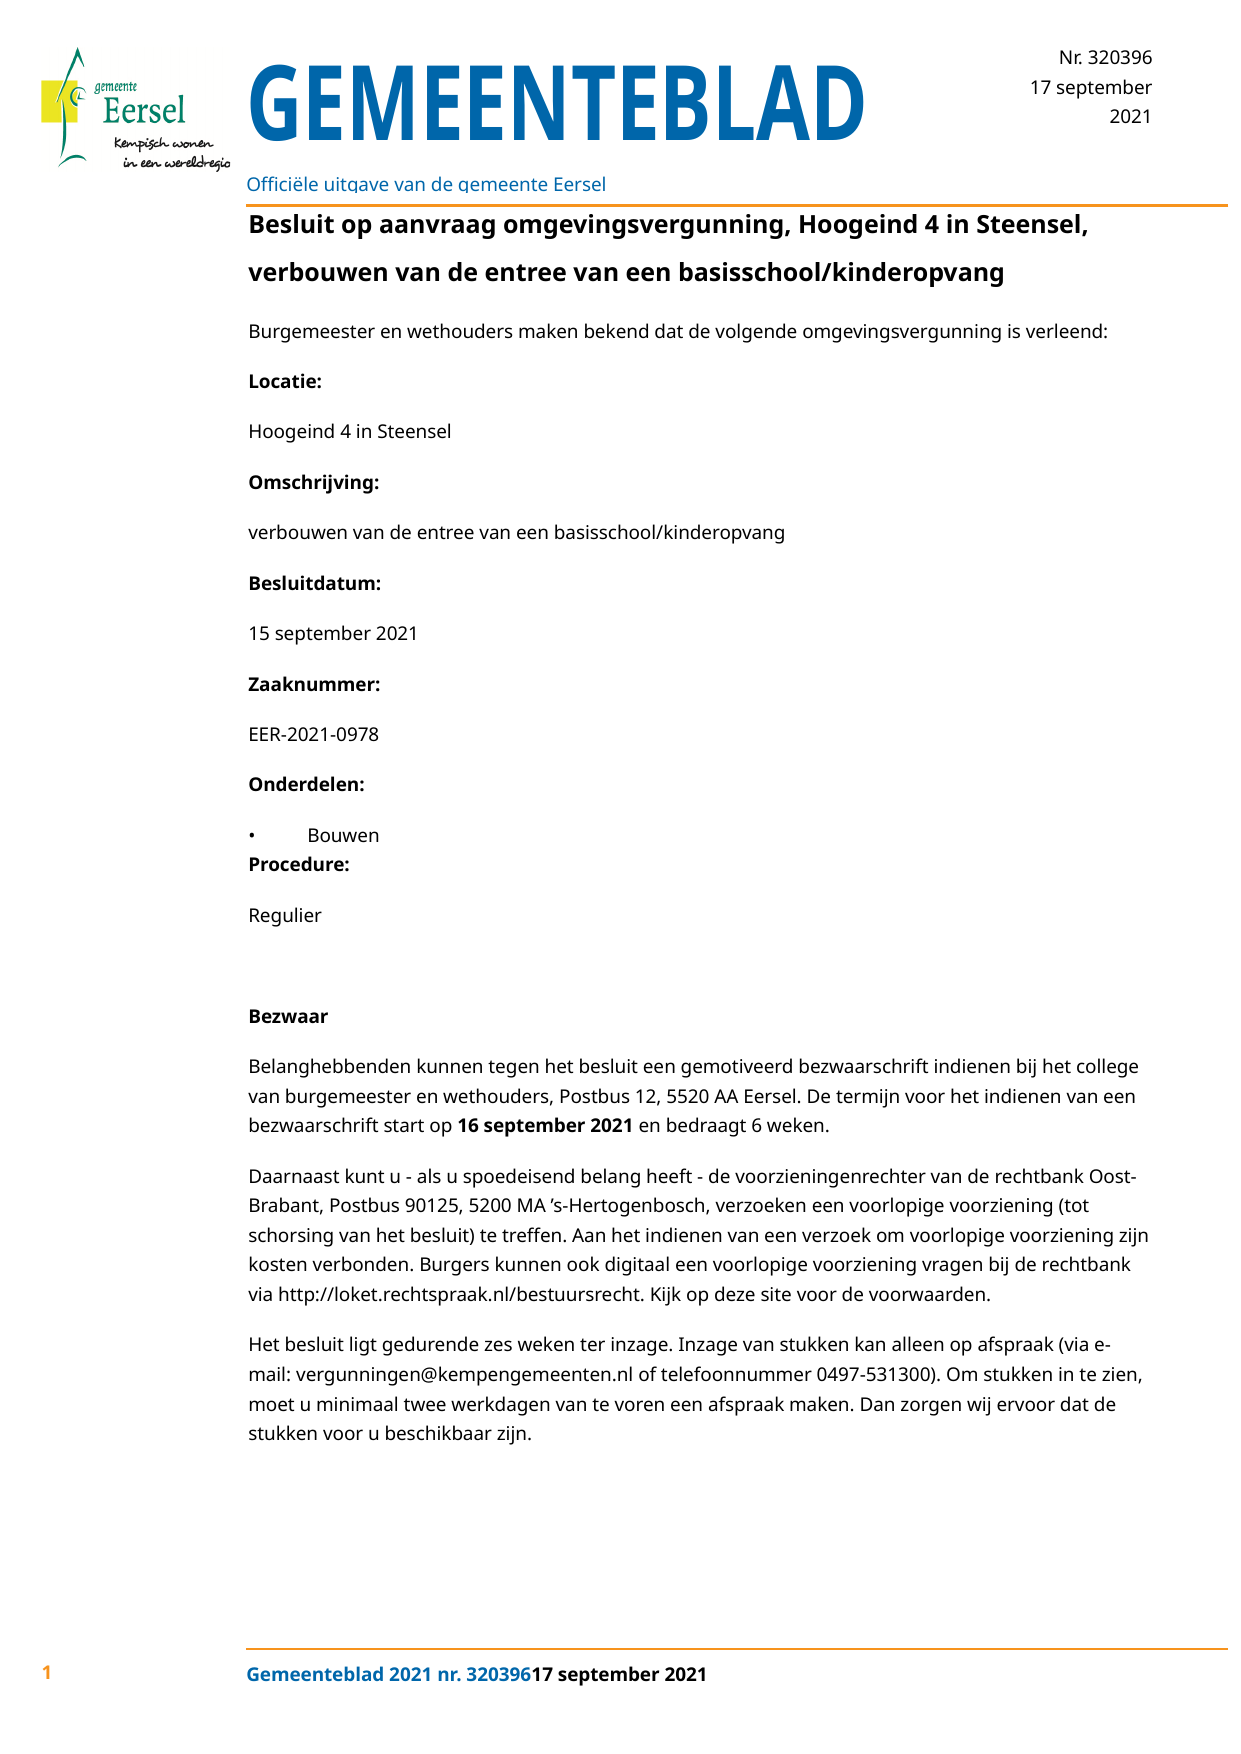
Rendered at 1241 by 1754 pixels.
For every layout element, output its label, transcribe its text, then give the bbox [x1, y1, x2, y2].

text Burgemeester en wethouders maken bekend dat de volgende omgevingsvergunning is verleend: [248, 318, 1152, 344]
text Zaaknummer: [248, 671, 1152, 697]
text Procedure: [248, 852, 1152, 877]
text Bezwaar [248, 1003, 1152, 1029]
text Belanghebbenden kunnen tegen het besluit een gemotiveerd bezwaarschrift indienen bij het college van burgemeester en wethouders, Postbus 12, 5520 AA Eersel. De termijn voor het indienen van een bezwaarschrift start op 16 september 2021 en bedraagt 6 weken. [248, 1053, 1152, 1138]
text Besluit op aanvraag omgevingsvergunning, Hoogeind 4 in Steensel, verbouwen van de entree van een basisschool/kinderopvang [248, 207, 1152, 288]
text Besluitdatum: [248, 570, 1152, 596]
text verbouwen van de entree van een basisschool/kinderopvang [248, 519, 1152, 545]
text Regulier [248, 902, 1152, 928]
text Onderdelen: [248, 772, 1152, 797]
list Bouwen [248, 822, 1152, 848]
text Omschrijving: [248, 469, 1152, 495]
text Daarnaast kunt u - als u spoedeisend belang heeft - de voorzieningenrechter van de rechtbank Oost-Brabant, Postbus 90125, 5200 MA ’s-Hertogenbosch, verzoeken een voorlopige voorziening (tot schorsing van het besluit) te treffen. Aan het indienen van een verzoek om voorlopige voorziening zijn kosten verbonden. Burgers kunnen ook digitaal een voorlopige voorziening vragen bij de rechtbank via http://loket.rechtspraak.nl/bestuursrecht. Kijk op deze site voor de voorwaarden. [248, 1163, 1152, 1307]
text Het besluit ligt gedurende zes weken ter inzage. Inzage van stukken kan alleen op afspraak (via e-mail: vergunningen@kempengemeenten.nl of telefoonnummer 0497-531300). Om stukken in te zien, moet u minimaal twee werkdagen van te voren een afspraak maken. Dan zorgen wij ervoor dat de stukken voor u beschikbaar zijn. [248, 1332, 1152, 1446]
text Hoogeind 4 in Steensel [248, 419, 1152, 444]
text 15 september 2021 [248, 620, 1152, 646]
picture [41, 47, 231, 172]
text EER-2021-0978 [248, 721, 1152, 747]
text Locatie: [248, 368, 1152, 394]
